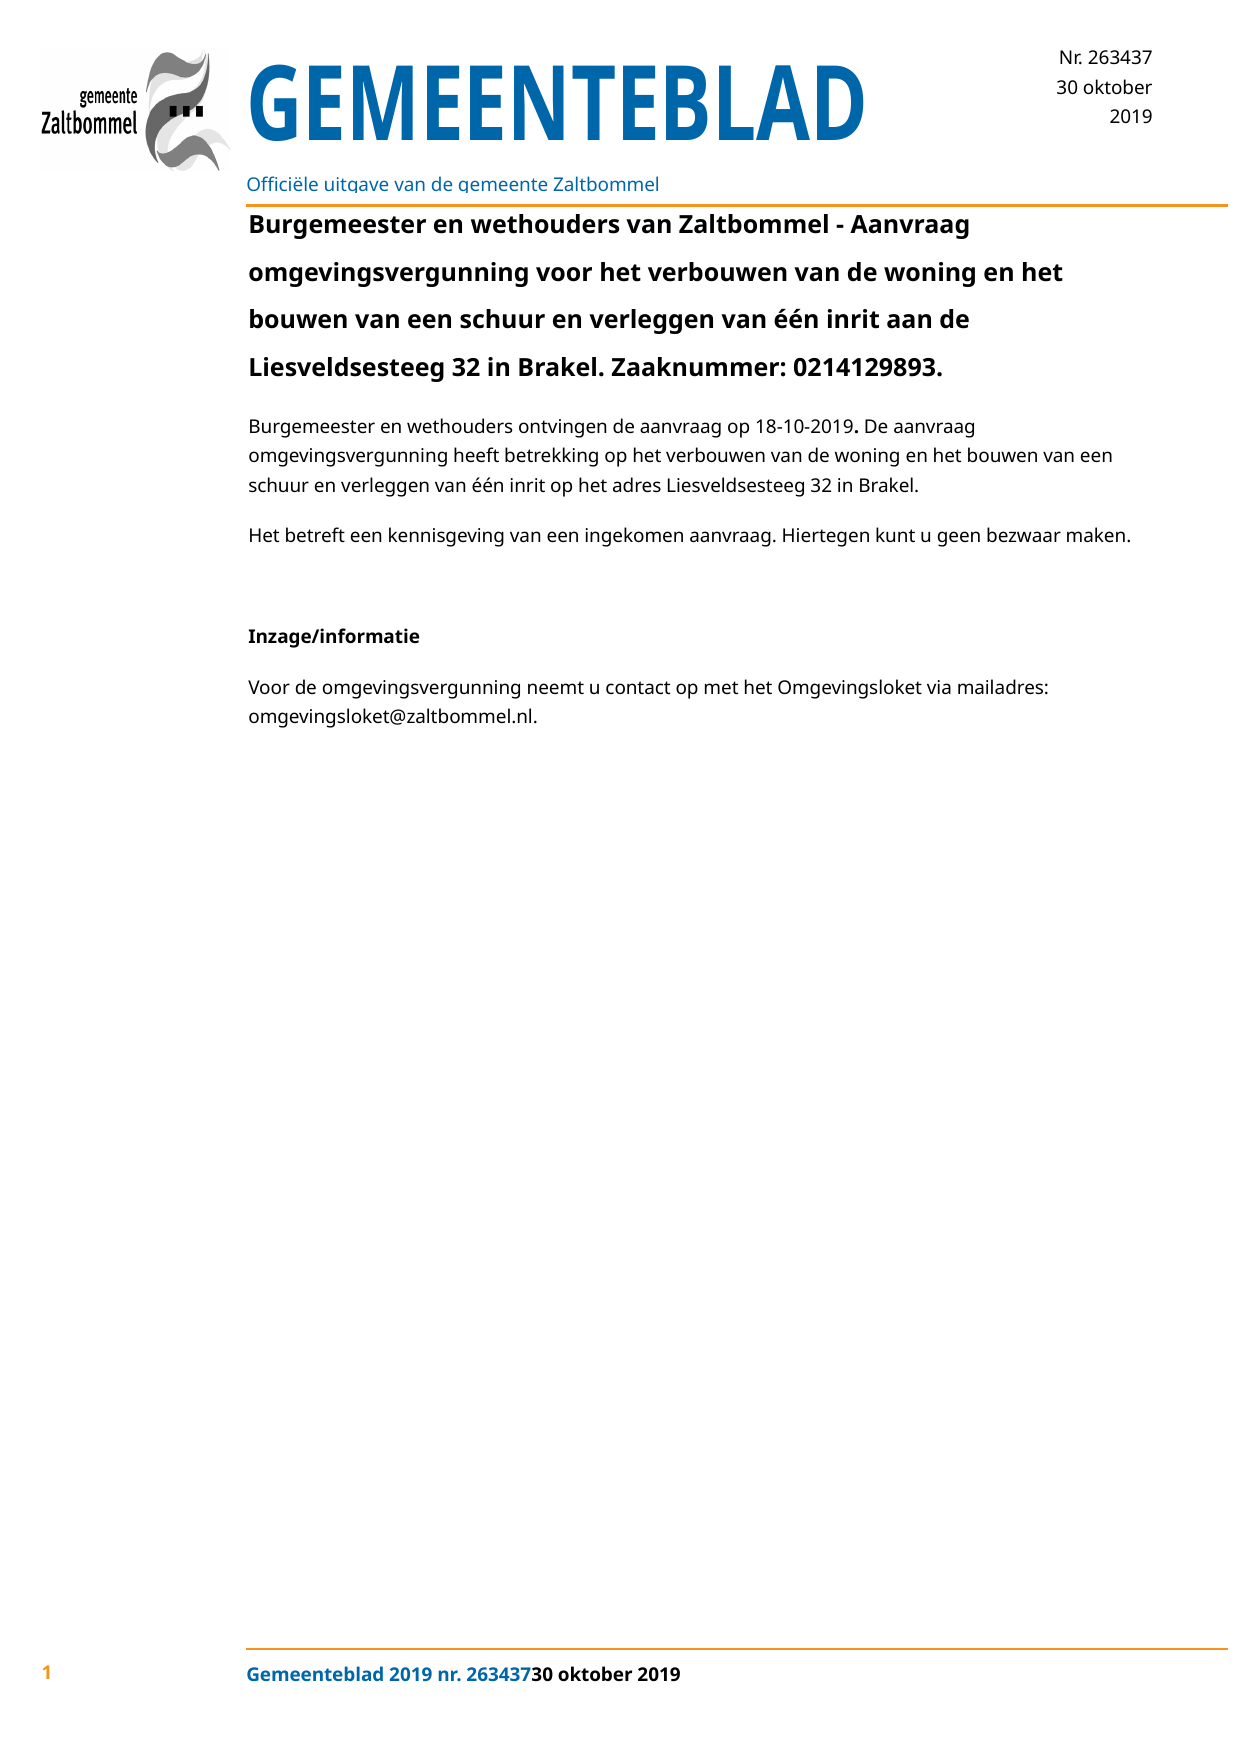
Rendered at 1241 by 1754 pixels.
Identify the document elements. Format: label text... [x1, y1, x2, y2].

text Voor de omgevingsvergunning neemt u contact op met het Omgevingsloket via mailadres: omgevingsloket@zaltbommel.nl. [248, 674, 1152, 729]
text Inzage/informatie [248, 623, 1152, 649]
picture [41, 47, 231, 172]
text Burgemeester en wethouders van Zaltbommel - Aanvraag omgevingsvergunning voor het verbouwen van de woning en het bouwen van een schuur en verleggen van één inrit aan de Liesveldsesteeg 32 in Brakel. Zaaknummer: 0214129893. [248, 207, 1152, 384]
text Het betreft een kennisgeving van een ingekomen aanvraag. Hiertegen kunt u geen bezwaar maken. [248, 523, 1152, 548]
text Burgemeester en wethouders ontvingen de aanvraag op 18-10-2019. De aanvraag omgevingsvergunning heeft betrekking op het verbouwen van de woning en het bouwen van een schuur en verleggen van één inrit op het adres Liesveldsesteeg 32 in Brakel. [248, 413, 1152, 498]
